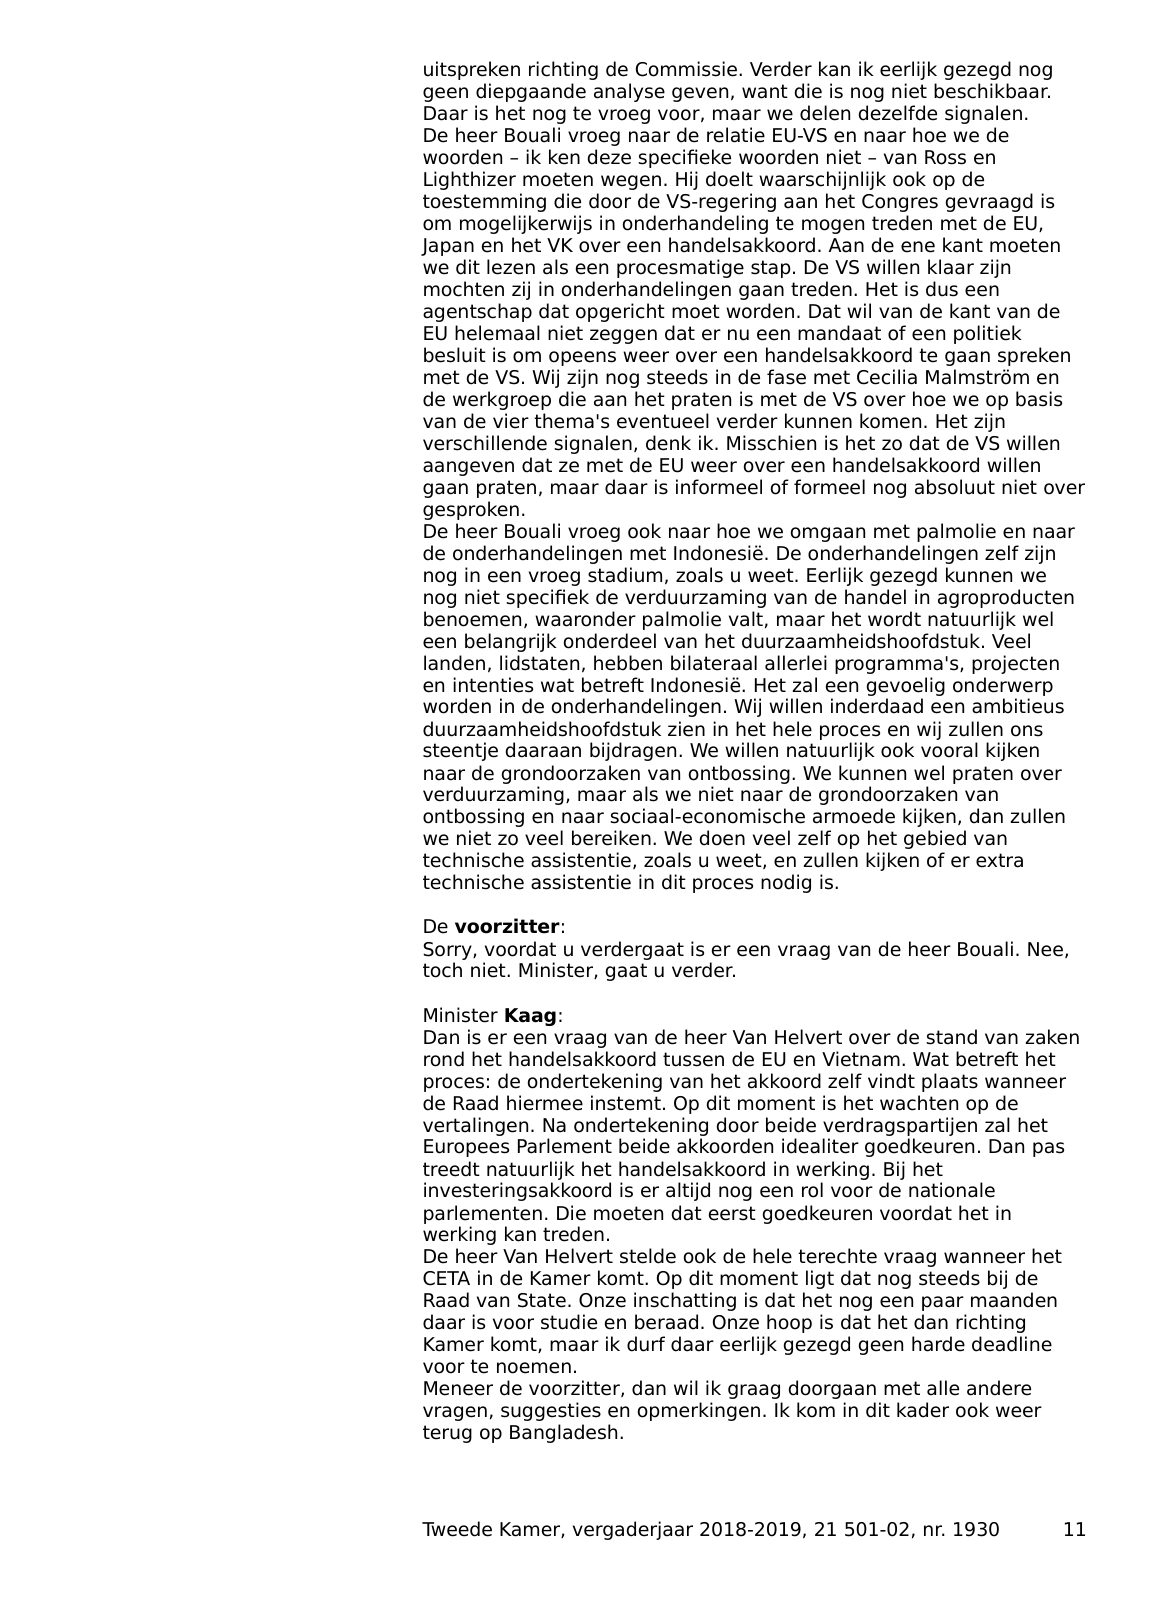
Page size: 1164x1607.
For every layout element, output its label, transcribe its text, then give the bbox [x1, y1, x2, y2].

text Sorry, voordat u verdergaat is er een vraag van de heer Bouali. Nee, toch niet. Minister, gaat u verder. [422, 938, 1087, 982]
text uitspreken richting de Commissie. Verder kan ik eerlijk gezegd nog geen diepgaande analyse geven, want die is nog niet beschikbaar. Daar is het nog te vroeg voor, maar we delen dezelfde signalen. [422, 59, 1087, 125]
text Meneer de voorzitter, dan wil ik graag doorgaan met alle andere vragen, suggesties en opmerkingen. Ik kom in dit kader ook weer terug op Bangladesh. [422, 1378, 1087, 1444]
text De heer Bouali vroeg ook naar hoe we omgaan met palmolie en naar de onderhandelingen met Indonesië. De onderhandelingen zelf zijn nog in een vroeg stadium, zoals u weet. Eerlijk gezegd kunnen we nog niet specifiek de verduurzaming van de handel in agroproducten benoemen, waaronder palmolie valt, maar het wordt natuurlijk wel een belangrijk onderdeel van het duurzaamheidshoofdstuk. Veel landen, lidstaten, hebben bilateraal allerlei programma's, projecten en intenties wat betreft Indonesië. Het zal een gevoelig onderwerp worden in de onderhandelingen. Wij willen inderdaad een ambitieus duurzaamheidshoofdstuk zien in het hele proces en wij zullen ons steentje daaraan bijdragen. We willen natuurlijk ook vooral kijken naar de grondoorzaken van ontbossing. We kunnen wel praten over verduurzaming, maar als we niet naar de grondoorzaken van ontbossing en naar sociaal-economische armoede kijken, dan zullen we niet zo veel bereiken. We doen veel zelf op het gebied van technische assistentie, zoals u weet, en zullen kijken of er extra technische assistentie in dit proces nodig is. [422, 521, 1087, 894]
text Dan is er een vraag van de heer Van Helvert over de stand van zaken rond het handelsakkoord tussen de EU en Vietnam. Wat betreft het proces: de ondertekening van het akkoord zelf vindt plaats wanneer de Raad hiermee instemt. Op dit moment is het wachten op de vertalingen. Na ondertekening door beide verdragspartijen zal het Europees Parlement beide akkoorden idealiter goedkeuren. Dan pas treedt natuurlijk het handelsakkoord in werking. Bij het investeringsakkoord is er altijd nog een rol voor de nationale parlementen. Die moeten dat eerst goedkeuren voordat het in werking kan treden. [422, 1027, 1087, 1246]
text Minister Kaag: [422, 1004, 1087, 1027]
text De heer Van Helvert stelde ook de hele terechte vraag wanneer het CETA in de Kamer komt. Op dit moment ligt dat nog steeds bij de Raad van State. Onze inschatting is dat het nog een paar maanden daar is voor studie en beraad. Onze hoop is dat het dan richting Kamer komt, maar ik durf daar eerlijk gezegd geen harde deadline voor te noemen. [422, 1246, 1087, 1378]
text De heer Bouali vroeg naar de relatie EU-VS en naar hoe we de woorden – ik ken deze specifieke woorden niet – van Ross en Lighthizer moeten wegen. Hij doelt waarschijnlijk ook op de toestemming die door de VS-regering aan het Congres gevraagd is om mogelijkerwijs in onderhandeling te mogen treden met de EU, Japan en het VK over een handelsakkoord. Aan de ene kant moeten we dit lezen als een procesmatige stap. De VS willen klaar zijn mochten zij in onderhandelingen gaan treden. Het is dus een agentschap dat opgericht moet worden. Dat wil van de kant van de EU helemaal niet zeggen dat er nu een mandaat of een politiek besluit is om opeens weer over een handelsakkoord te gaan spreken met de VS. Wij zijn nog steeds in de fase met Cecilia Malmström en de werkgroep die aan het praten is met de VS over hoe we op basis van de vier thema's eventueel verder kunnen komen. Het zijn verschillende signalen, denk ik. Misschien is het zo dat de VS willen aangeven dat ze met de EU weer over een handelsakkoord willen gaan praten, maar daar is informeel of formeel nog absoluut niet over gesproken. [422, 125, 1087, 521]
text De voorzitter: [422, 916, 1087, 938]
